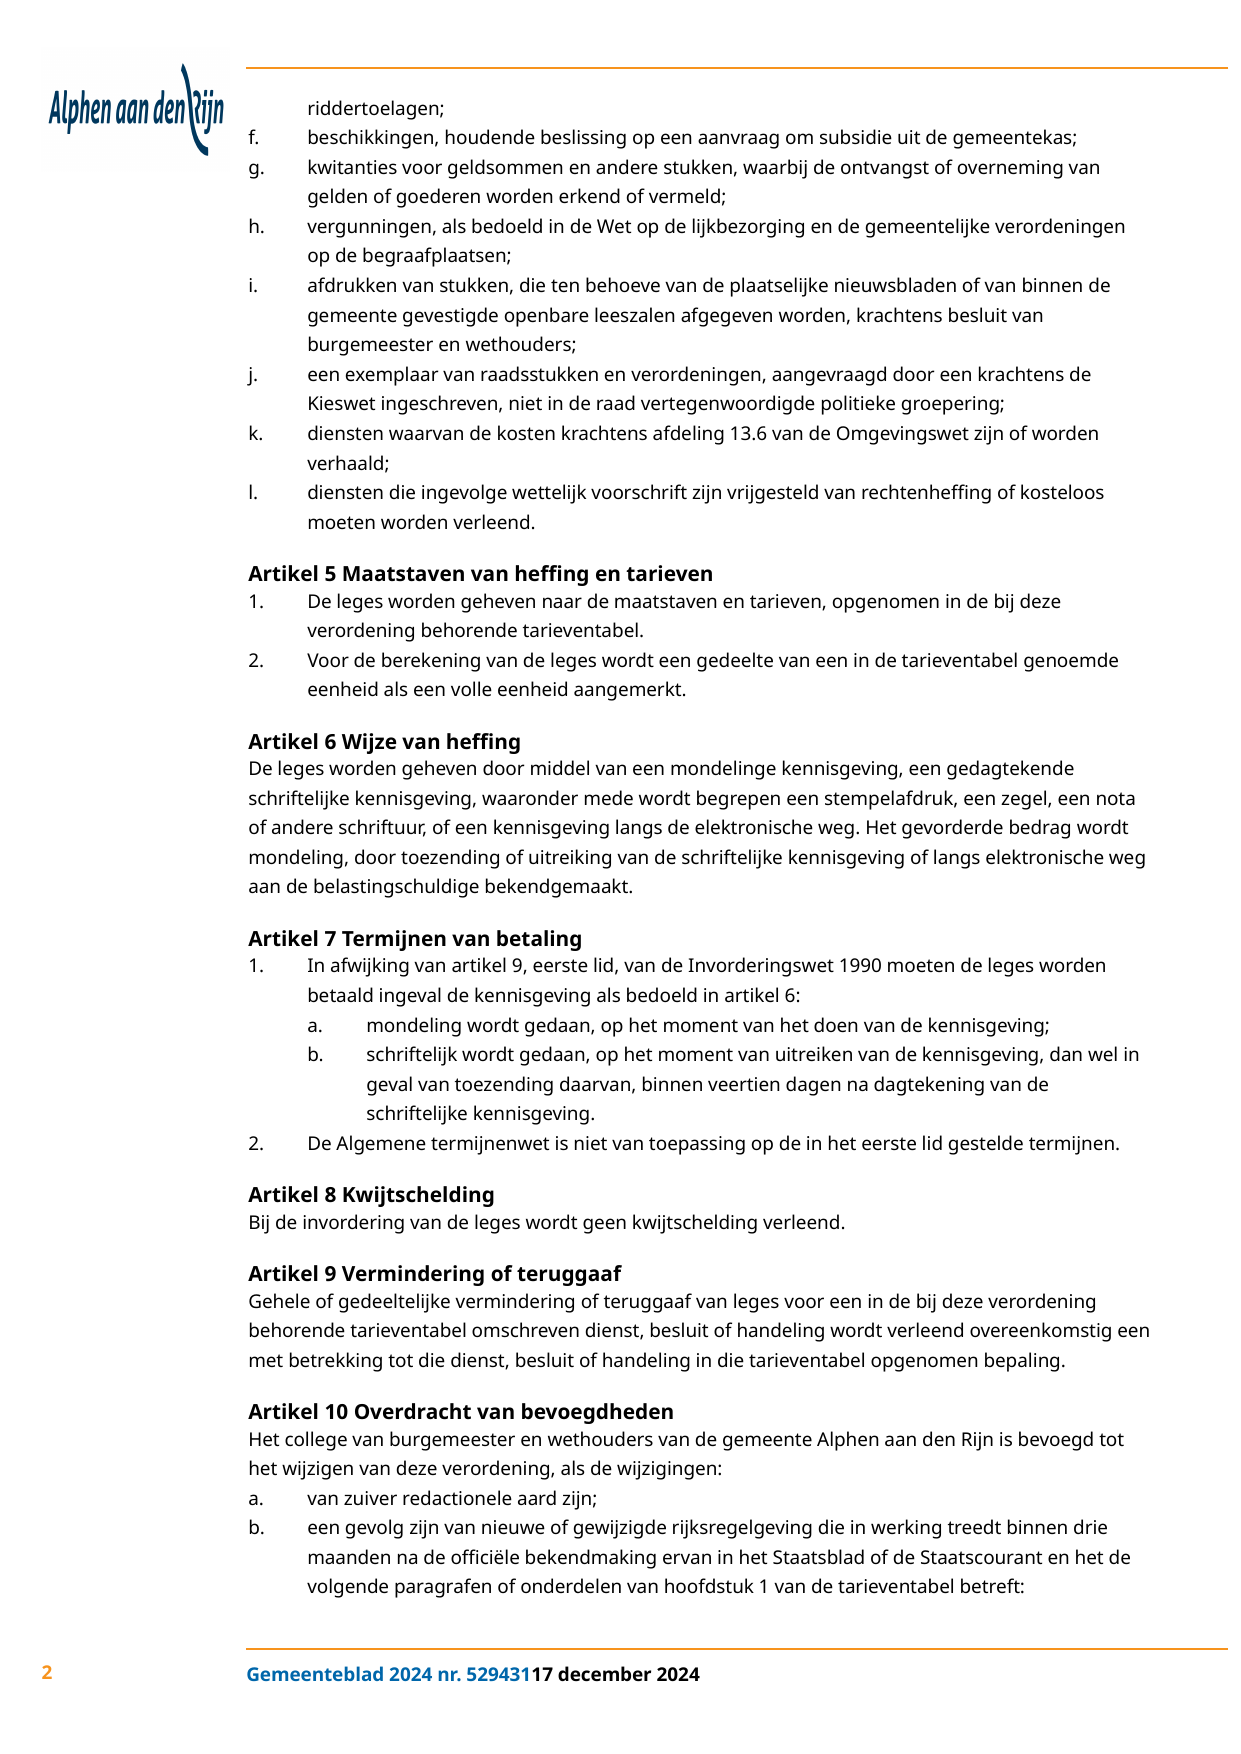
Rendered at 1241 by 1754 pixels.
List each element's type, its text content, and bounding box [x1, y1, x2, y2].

text De leges worden geheven door middel van een mondelinge kennisgeving, een gedagtekende schriftelijke kennisgeving, waaronder mede wordt begrepen een stempelafdruk, een zegel, een nota of andere schriftuur, of een kennisgeving langs de elektronische weg. Het gevorderde bedrag wordt mondeling, door toezending of uitreiking van de schriftelijke kennisgeving of langs elektronische weg aan de belastingschuldige bekendgemaakt. [248, 755, 1152, 899]
list De Algemene termijnenwet is niet van toepassing op de in het eerste lid gestelde termijnen. [248, 1130, 1152, 1156]
list kwitanties voor geldsommen en andere stukken, waarbij de ontvangst of overneming van gelden of goederen worden erkend of vermeld; [248, 154, 1152, 209]
text Artikel 7 Termijnen van betaling [248, 924, 1152, 953]
list riddertoelagen; [248, 95, 1152, 121]
text Artikel 5 Maatstaven van heffing en tarieven [248, 559, 1152, 588]
list beschikkingen, houdende beslissing op een aanvraag om subsidie uit de gemeentekas; [248, 124, 1152, 150]
list vergunningen, als bedoeld in de Wet op de lijkbezorging en de gemeentelijke verordeningen op de begraafplaatsen; [248, 213, 1152, 268]
list De leges worden geheven naar de maatstaven en tarieven, opgenomen in de bij deze verordening behorende tarieventabel. [248, 588, 1152, 643]
list diensten die ingevolge wettelijk voorschrift zijn vrijgesteld van rechtenheffing of kosteloos moeten worden verleend. [248, 479, 1152, 535]
text Bij de invordering van de leges wordt geen kwijtschelding verleend. [248, 1209, 1152, 1235]
text Gehele of gedeeltelijke vermindering of teruggaaf van leges voor een in de bij deze verordening behorende tarieventabel omschreven dienst, besluit of handeling wordt verleend overeenkomstig een met betrekking tot die dienst, besluit of handeling in die tarieventabel opgenomen bepaling. [248, 1288, 1152, 1373]
list afdrukken van stukken, die ten behoeve van de plaatselijke nieuwsbladen of van binnen de gemeente gevestigde openbare leeszalen afgegeven worden, krachtens besluit van burgemeester en wethouders; [248, 272, 1152, 357]
list een exemplaar van raadsstukken en verordeningen, aangevraagd door een krachtens de Kieswet ingeschreven, niet in de raad vertegenwoordigde politieke groepering; [248, 361, 1152, 416]
list van zuiver redactionele aard zijn; [248, 1485, 1152, 1511]
text Het college van burgemeester en wethouders van de gemeente Alphen aan den Rijn is bevoegd tot het wijzigen van deze verordening, als de wijzigingen: [248, 1426, 1152, 1481]
text Artikel 8 Kwijtschelding [248, 1181, 1152, 1209]
text Artikel 9 Vermindering of teruggaaf [248, 1259, 1152, 1288]
list schriftelijk wordt gedaan, op het moment van uitreiken van de kennisgeving, dan wel in geval van toezending daarvan, binnen veertien dagen na dagtekening van de schriftelijke kennisgeving. [307, 1041, 1152, 1126]
picture [41, 47, 231, 172]
list In afwijking van artikel 9, eerste lid, van de Invorderingswet 1990 moeten de leges worden betaald ingeval de kennisgeving als bedoeld in artikel 6: [248, 953, 1152, 1008]
text Artikel 10 Overdracht van bevoegdheden [248, 1397, 1152, 1426]
list mondeling wordt gedaan, op het moment van het doen van de kennisgeving; [307, 1012, 1152, 1037]
list een gevolg zijn van nieuwe of gewijzigde rijksregelgeving die in werking treedt binnen drie maanden na de officiële bekendmaking ervan in het Staatsblad of de Staatscourant en het de volgende paragrafen of onderdelen van hoofdstuk 1 van de tarieventabel betreft: [248, 1514, 1152, 1599]
list diensten waarvan de kosten krachtens afdeling 13.6 van de Omgevingswet zijn of worden verhaald; [248, 420, 1152, 476]
text Artikel 6 Wijze van heffing [248, 727, 1152, 755]
list Voor de berekening van de leges wordt een gedeelte van een in de tarieventabel genoemde eenheid als een volle eenheid aangemerkt. [248, 647, 1152, 702]
